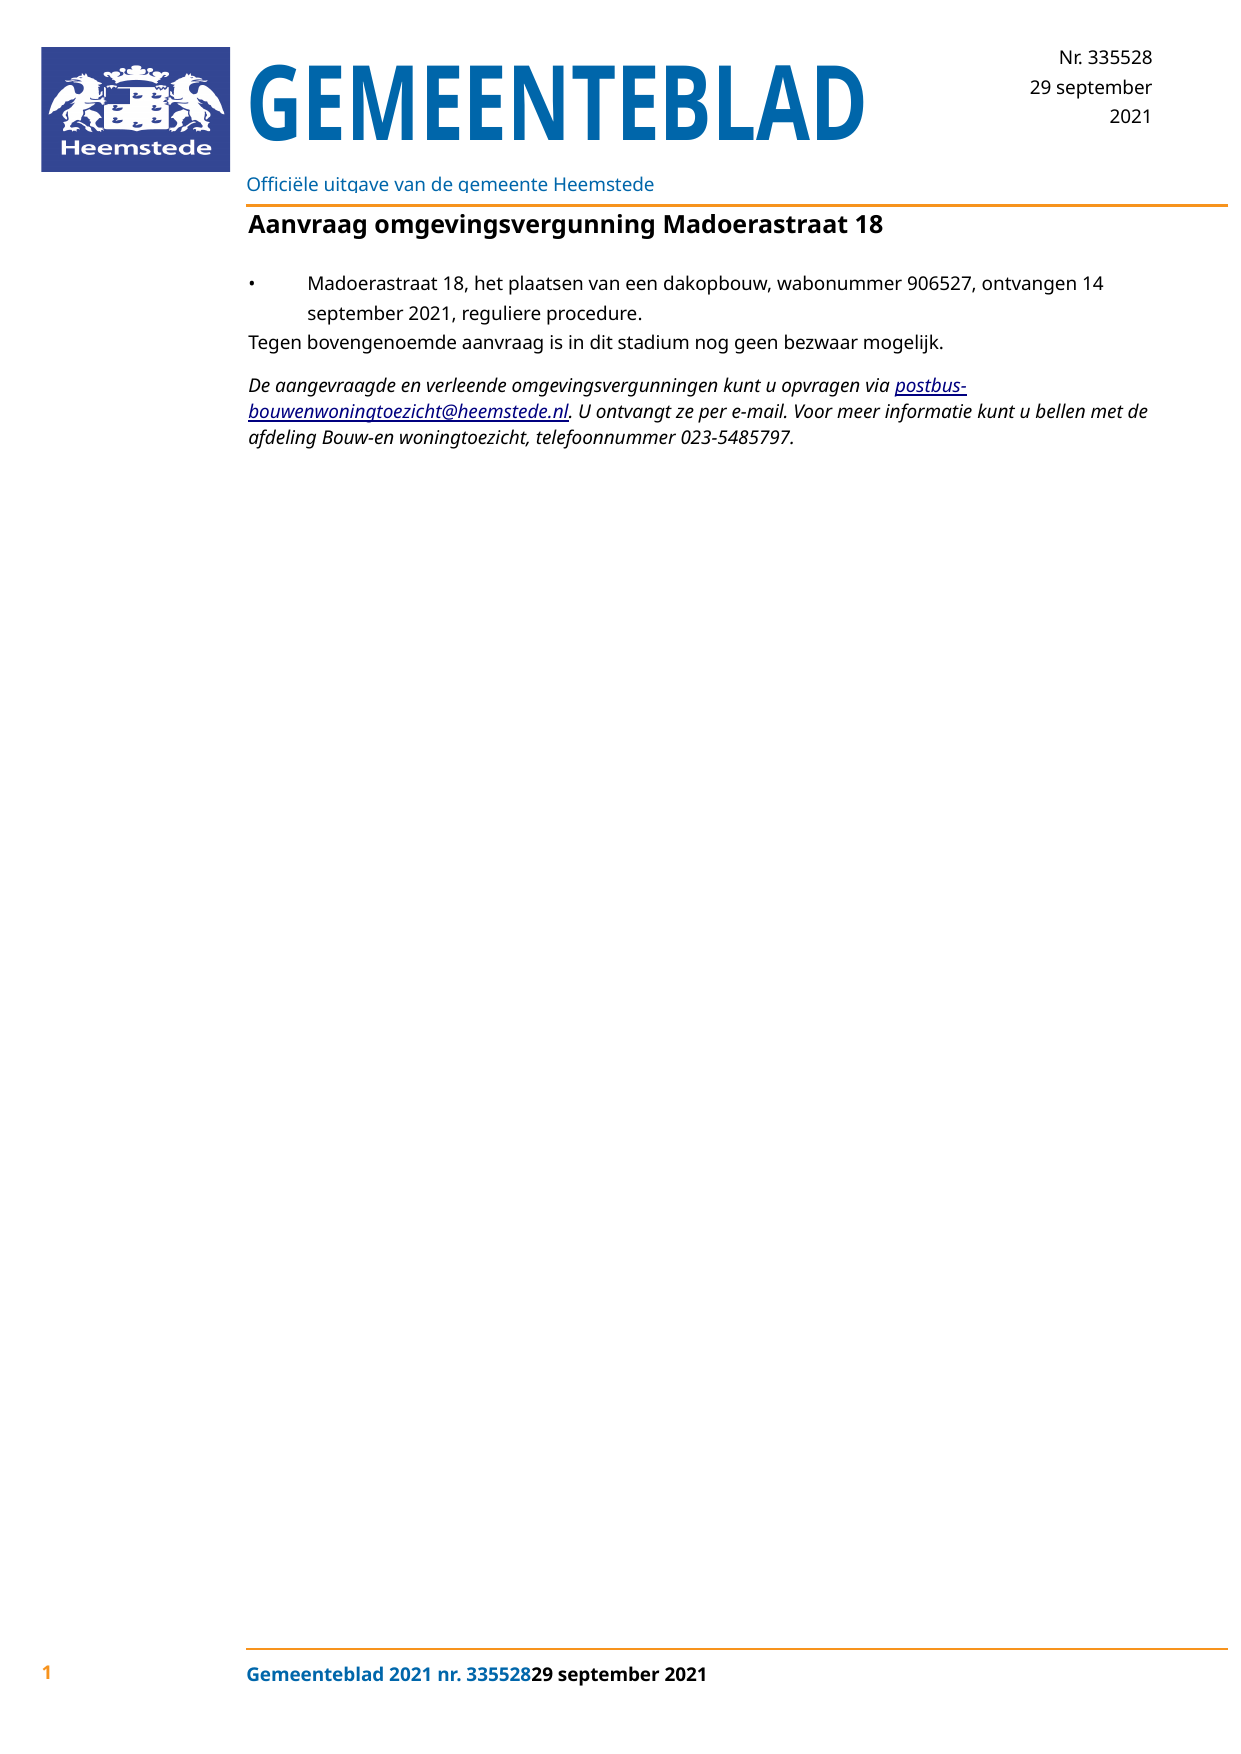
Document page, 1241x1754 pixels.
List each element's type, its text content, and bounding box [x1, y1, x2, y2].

text Tegen bovengenoemde aanvraag is in dit stadium nog geen bezwaar mogelijk. [248, 329, 1152, 355]
text Aanvraag omgevingsvergunning Madoerastraat 18 [248, 207, 1152, 241]
text De aangevraagde en verleende omgevingsvergunningen kunt u opvragen via postbus-bouwenwoningtoezicht@heemstede.nl. U ontvangt ze per e-mail. Voor meer informatie kunt u bellen met de afdeling Bouw-en woningtoezicht, telefoonnummer 023-5485797. [248, 373, 1152, 450]
list Madoerastraat 18, het plaatsen van een dakopbouw, wabonummer 906527, ontvangen 14 september 2021, reguliere procedure. [248, 270, 1152, 326]
picture [41, 47, 231, 172]
